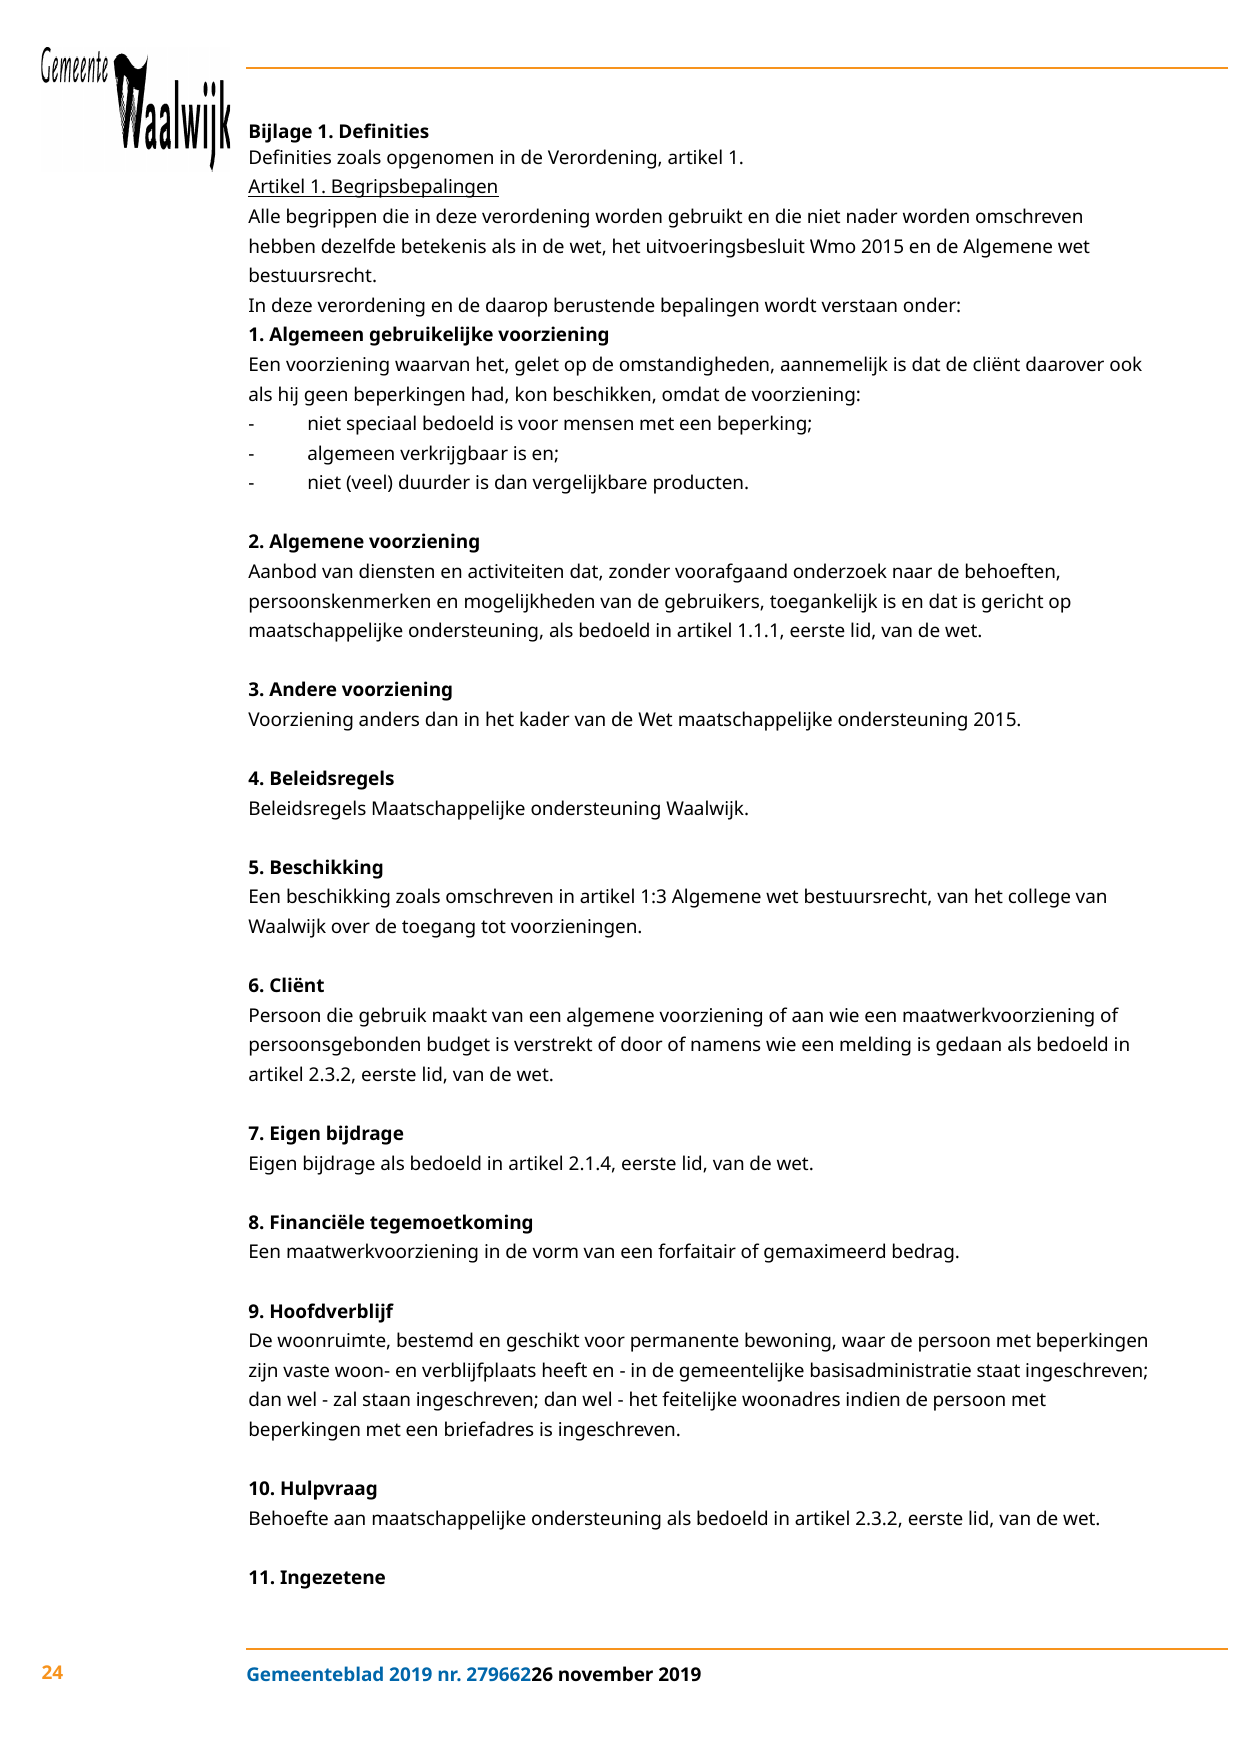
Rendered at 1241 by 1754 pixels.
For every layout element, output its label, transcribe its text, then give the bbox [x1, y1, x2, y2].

text Alle begrippen die in deze verordening worden gebruikt en die niet nader worden omschreven hebben dezelfde betekenis als in de wet, het uitvoeringsbesluit Wmo 2015 en de Algemene wet bestuursrecht. [248, 203, 1152, 288]
text Een voorziening waarvan het, gelet op de omstandigheden, aannemelijk is dat de cliënt daarover ook als hij geen beperkingen had, kon beschikken, omdat de voorziening: [248, 351, 1152, 407]
list algemeen verkrijgbaar is en; [248, 440, 1152, 466]
text Behoefte aan maatschappelijke ondersteuning als bedoeld in artikel 2.3.2, eerste lid, van de wet. [248, 1505, 1152, 1531]
text 7. Eigen bijdrage [248, 1120, 1152, 1146]
text 5. Beschikking [248, 854, 1152, 880]
text 6. Cliënt [248, 972, 1152, 998]
text Persoon die gebruik maakt van een algemene voorziening of aan wie een maatwerkvoorziening of [248, 1002, 1152, 1028]
text Eigen bijdrage als bedoeld in artikel 2.1.4, eerste lid, van de wet. [248, 1150, 1152, 1176]
text 4. Beleidsregels [248, 765, 1152, 791]
list niet (veel) duurder is dan vergelijkbare producten. [248, 469, 1152, 495]
text 11. Ingezetene [248, 1564, 1152, 1590]
text De woonruimte, bestemd en geschikt voor permanente bewoning, waar de persoon met beperkingen zijn vaste woon- en verblijfplaats heeft en - in de gemeentelijke basisadministratie staat ingeschreven; dan wel - zal staan ingeschreven; dan wel - het feitelijke woonadres indien de persoon met beperkingen met een briefadres is ingeschreven. [248, 1327, 1152, 1442]
text Bijlage 1. Definities [248, 116, 1152, 144]
picture [41, 47, 231, 172]
text Artikel 1. Begripsbepalingen [248, 174, 1152, 199]
text Voorziening anders dan in het kader van de Wet maatschappelijke ondersteuning 2015. [248, 706, 1152, 732]
text 1. Algemeen gebruikelijke voorziening [248, 322, 1152, 347]
text 2. Algemene voorziening [248, 529, 1152, 554]
text 9. Hoofdverblijf [248, 1298, 1152, 1324]
text 10. Hulpvraag [248, 1475, 1152, 1501]
text 8. Financiële tegemoetkoming [248, 1209, 1152, 1235]
text artikel 2.3.2, eerste lid, van de wet. [248, 1061, 1152, 1087]
text Definities zoals opgenomen in de Verordening, artikel 1. [248, 144, 1152, 170]
text Een maatwerkvoorziening in de vorm van een forfaitair of gemaximeerd bedrag. [248, 1239, 1152, 1264]
text persoonsgebonden budget is verstrekt of door of namens wie een melding is gedaan als bedoeld in [248, 1032, 1152, 1057]
text Aanbod van diensten en activiteiten dat, zonder voorafgaand onderzoek naar de behoeften, persoonskenmerken en mogelijkheden van de gebruikers, toegankelijk is en dat is gericht op maatschappelijke ondersteuning, als bedoeld in artikel 1.1.1, eerste lid, van de wet. [248, 558, 1152, 643]
text Beleidsregels Maatschappelijke ondersteuning Waalwijk. [248, 795, 1152, 821]
text 3. Andere voorziening [248, 677, 1152, 702]
text In deze verordening en de daarop berustende bepalingen wordt verstaan onder: [248, 292, 1152, 318]
text Een beschikking zoals omschreven in artikel 1:3 Algemene wet bestuursrecht, van het college van Waalwijk over de toegang tot voorzieningen. [248, 884, 1152, 939]
list niet speciaal bedoeld is voor mensen met een beperking; [248, 410, 1152, 436]
